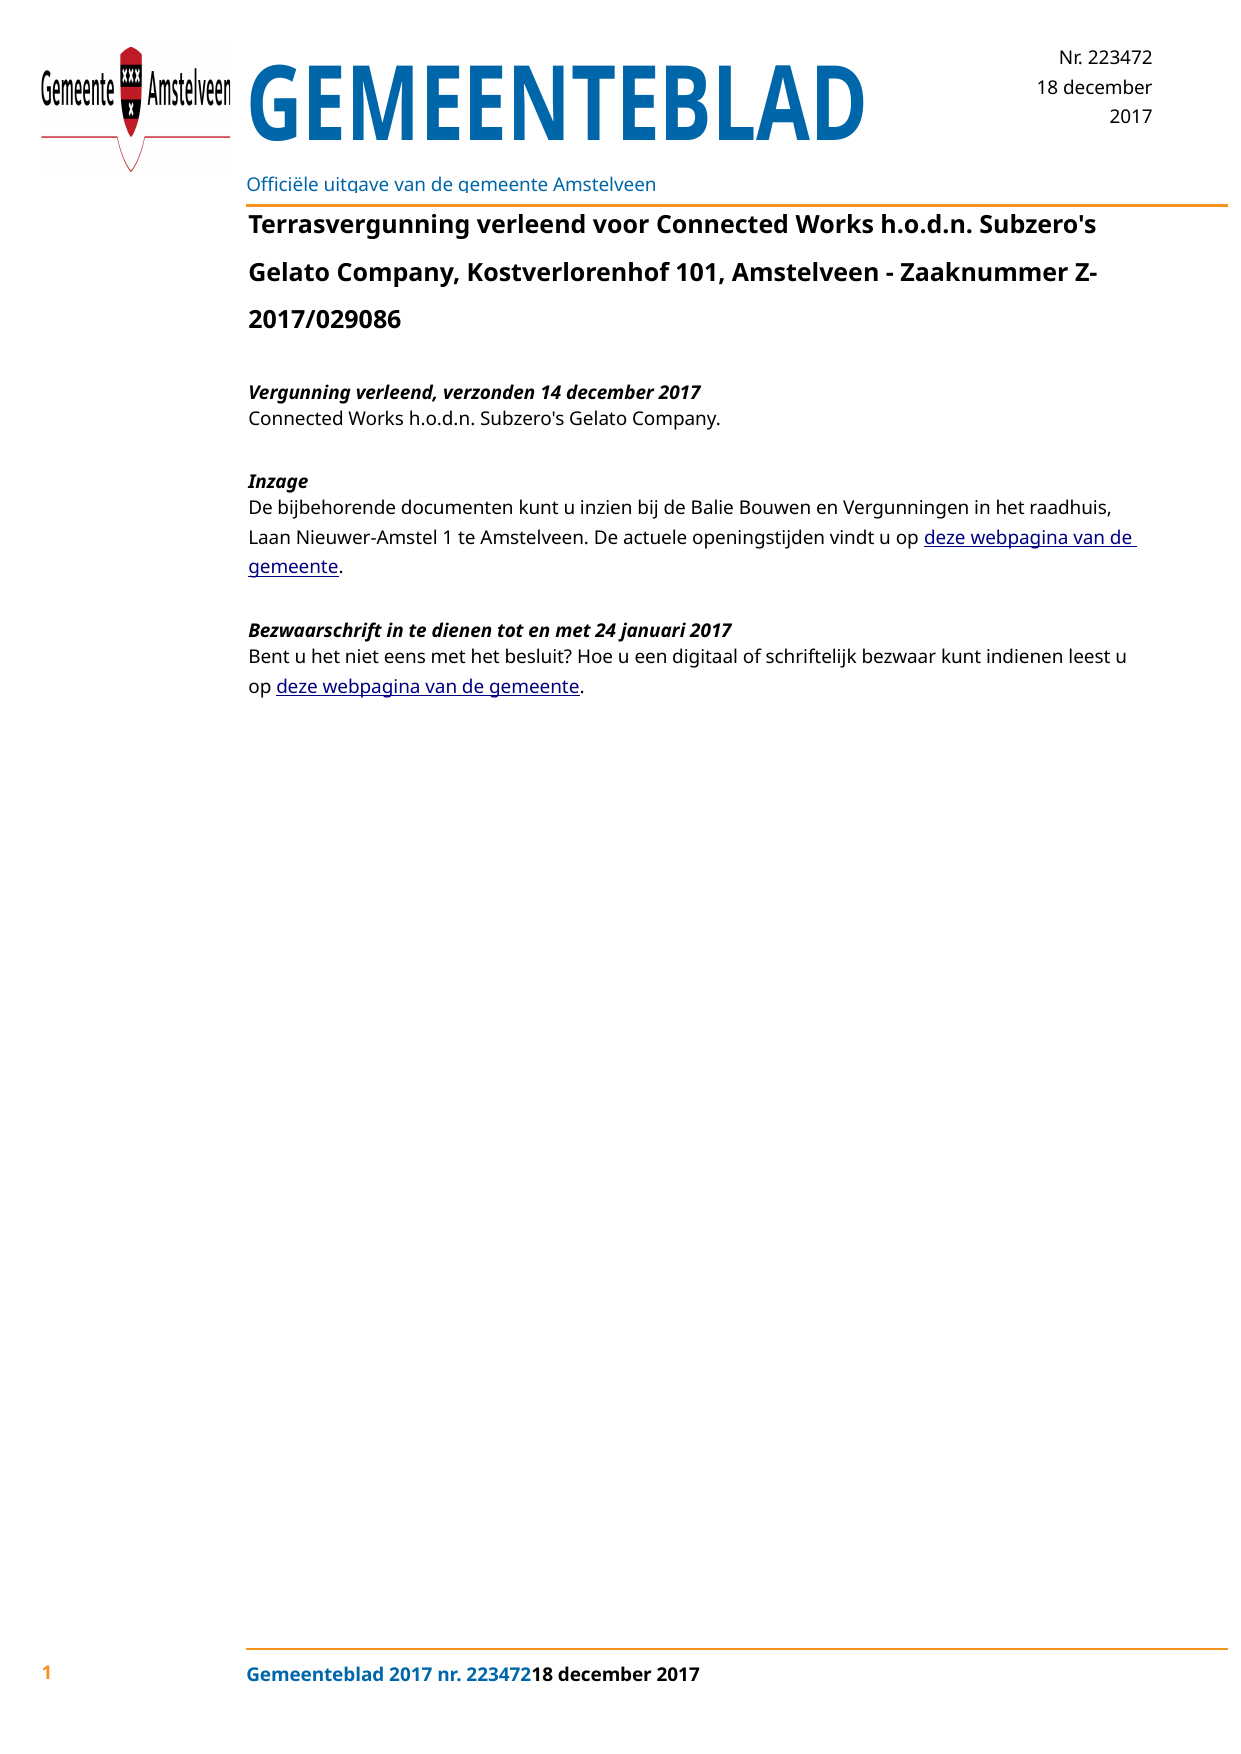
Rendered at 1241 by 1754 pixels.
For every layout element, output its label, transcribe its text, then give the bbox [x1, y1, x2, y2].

text Inzage [248, 469, 1152, 494]
text Bezwaarschrift in te dienen tot en met 24 januari 2017 [248, 618, 1152, 643]
text Bent u het niet eens met het besluit? Hoe u een digitaal of schriftelijk bezwaar kunt indienen leest u op deze webpagina van de gemeente. [248, 643, 1152, 699]
text De bijbehorende documenten kunt u inzien bij de Balie Bouwen en Vergunningen in het raadhuis, Laan Nieuwer-Amstel 1 te Amstelveen. De actuele openingstijden vindt u op deze webpagina van de gemeente. [248, 494, 1152, 579]
picture [41, 47, 231, 172]
text Terrasvergunning verleend voor Connected Works h.o.d.n. Subzero's Gelato Company, Kostverlorenhof 101, Amstelveen - Zaaknummer Z-2017/029086 [248, 207, 1152, 336]
text Vergunning verleend, verzonden 14 december 2017 [248, 379, 1152, 405]
text Connected Works h.o.d.n. Subzero's Gelato Company. [248, 405, 1152, 431]
